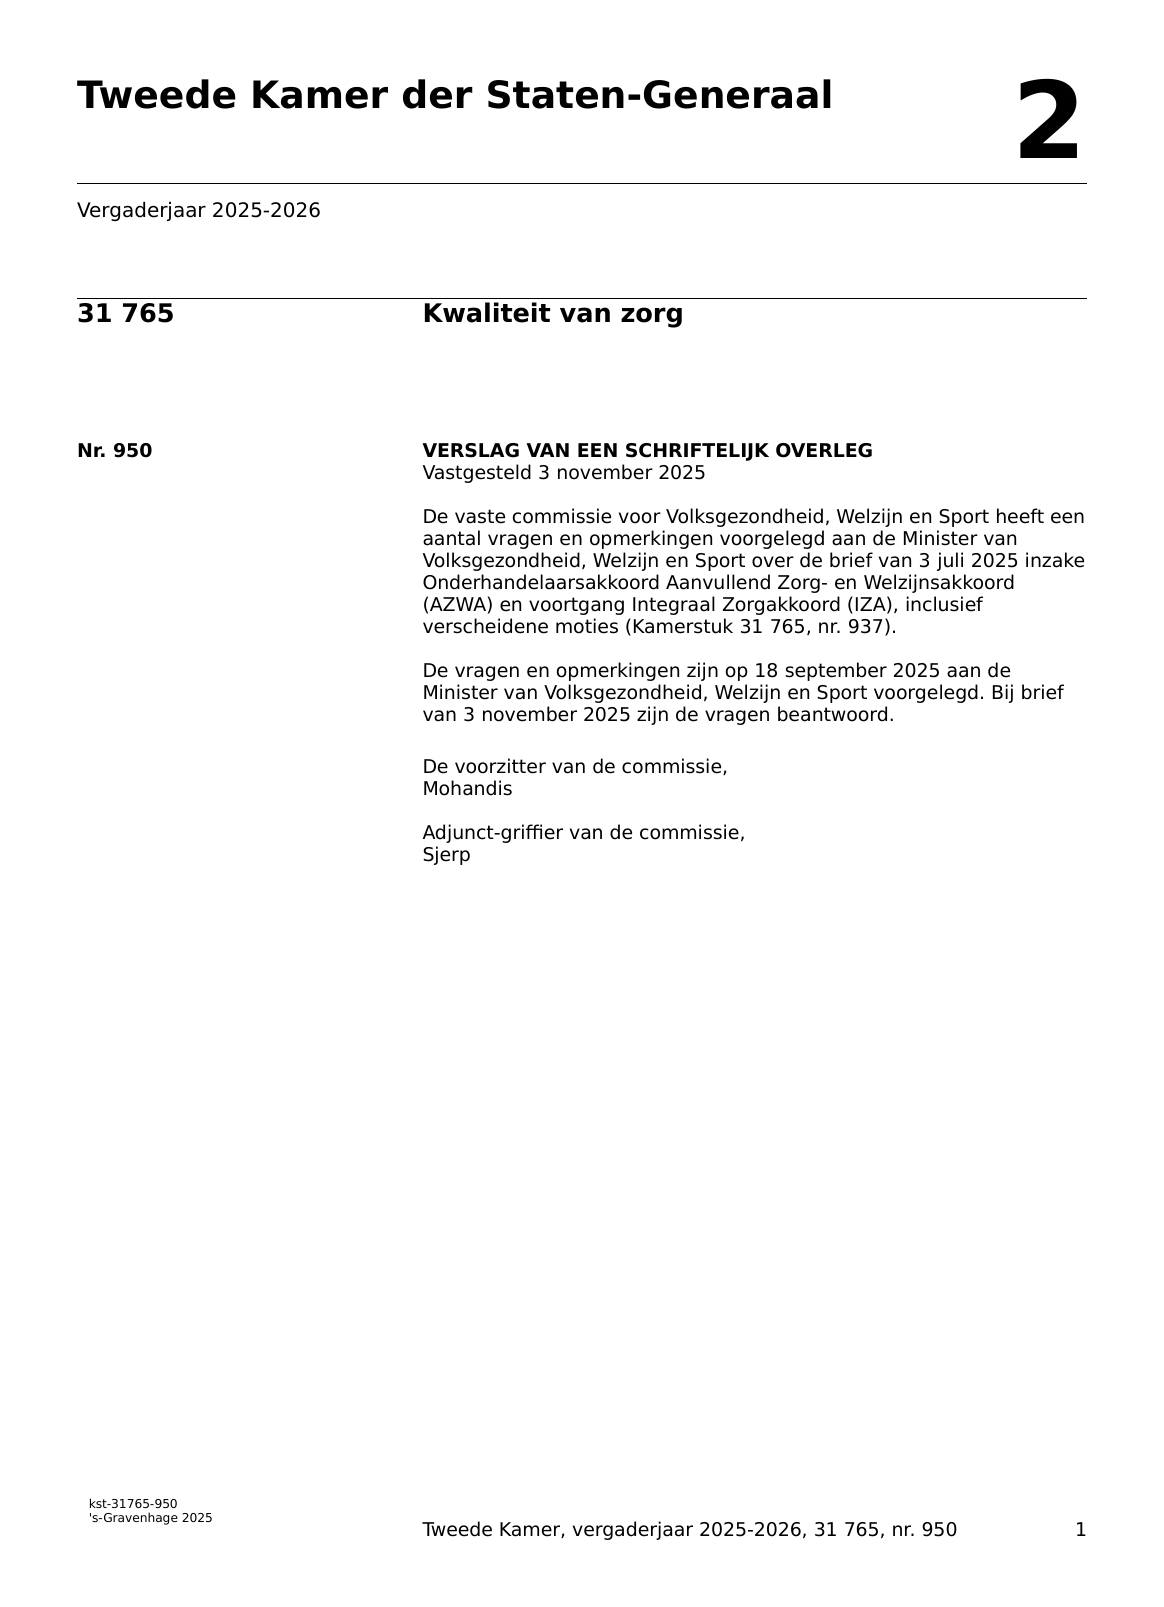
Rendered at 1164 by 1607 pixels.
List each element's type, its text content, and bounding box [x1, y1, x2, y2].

subtitle 31 765 Kwaliteit van zorg [77, 299, 1087, 329]
table_cell Vergaderjaar 2025-2026 [77, 184, 1087, 298]
text De vragen en opmerkingen zijn op 18 september 2025 aan de Minister van Volksgezondheid, Welzijn en Sport voorgelegd. Bij brief van 3 november 2025 zijn de vragen beantwoord. [422, 660, 1087, 726]
text 's-Gravenhage 2025 [88, 1511, 323, 1525]
text De vaste commissie voor Volksgezondheid, Welzijn en Sport heeft een aantal vragen en opmerkingen voorgelegd aan de Minister van Volksgezondheid, Welzijn en Sport over de brief van 3 juli 2025 inzake Onderhandelaarsakkoord Aanvullend Zorg- en Welzijnsakkoord (AZWA) en voortgang Integraal Zorgakkoord (IZA), inclusief verscheidene moties (Kamerstuk 31 765, nr. 937). [422, 506, 1087, 638]
text kst-31765-950 [88, 1497, 323, 1511]
subtitle Nr. 950 VERSLAG VAN EEN SCHRIFTELIJK OVERLEG [77, 440, 1087, 462]
table_header 2 [886, 59, 1087, 183]
text Adjunct-griffier van de commissie, Sjerp [422, 822, 1087, 866]
table_header Tweede Kamer der Staten-Generaal [77, 59, 886, 183]
text De voorzitter van de commissie, Mohandis [422, 756, 1087, 800]
text Vastgesteld 3 november 2025 [422, 462, 1087, 484]
